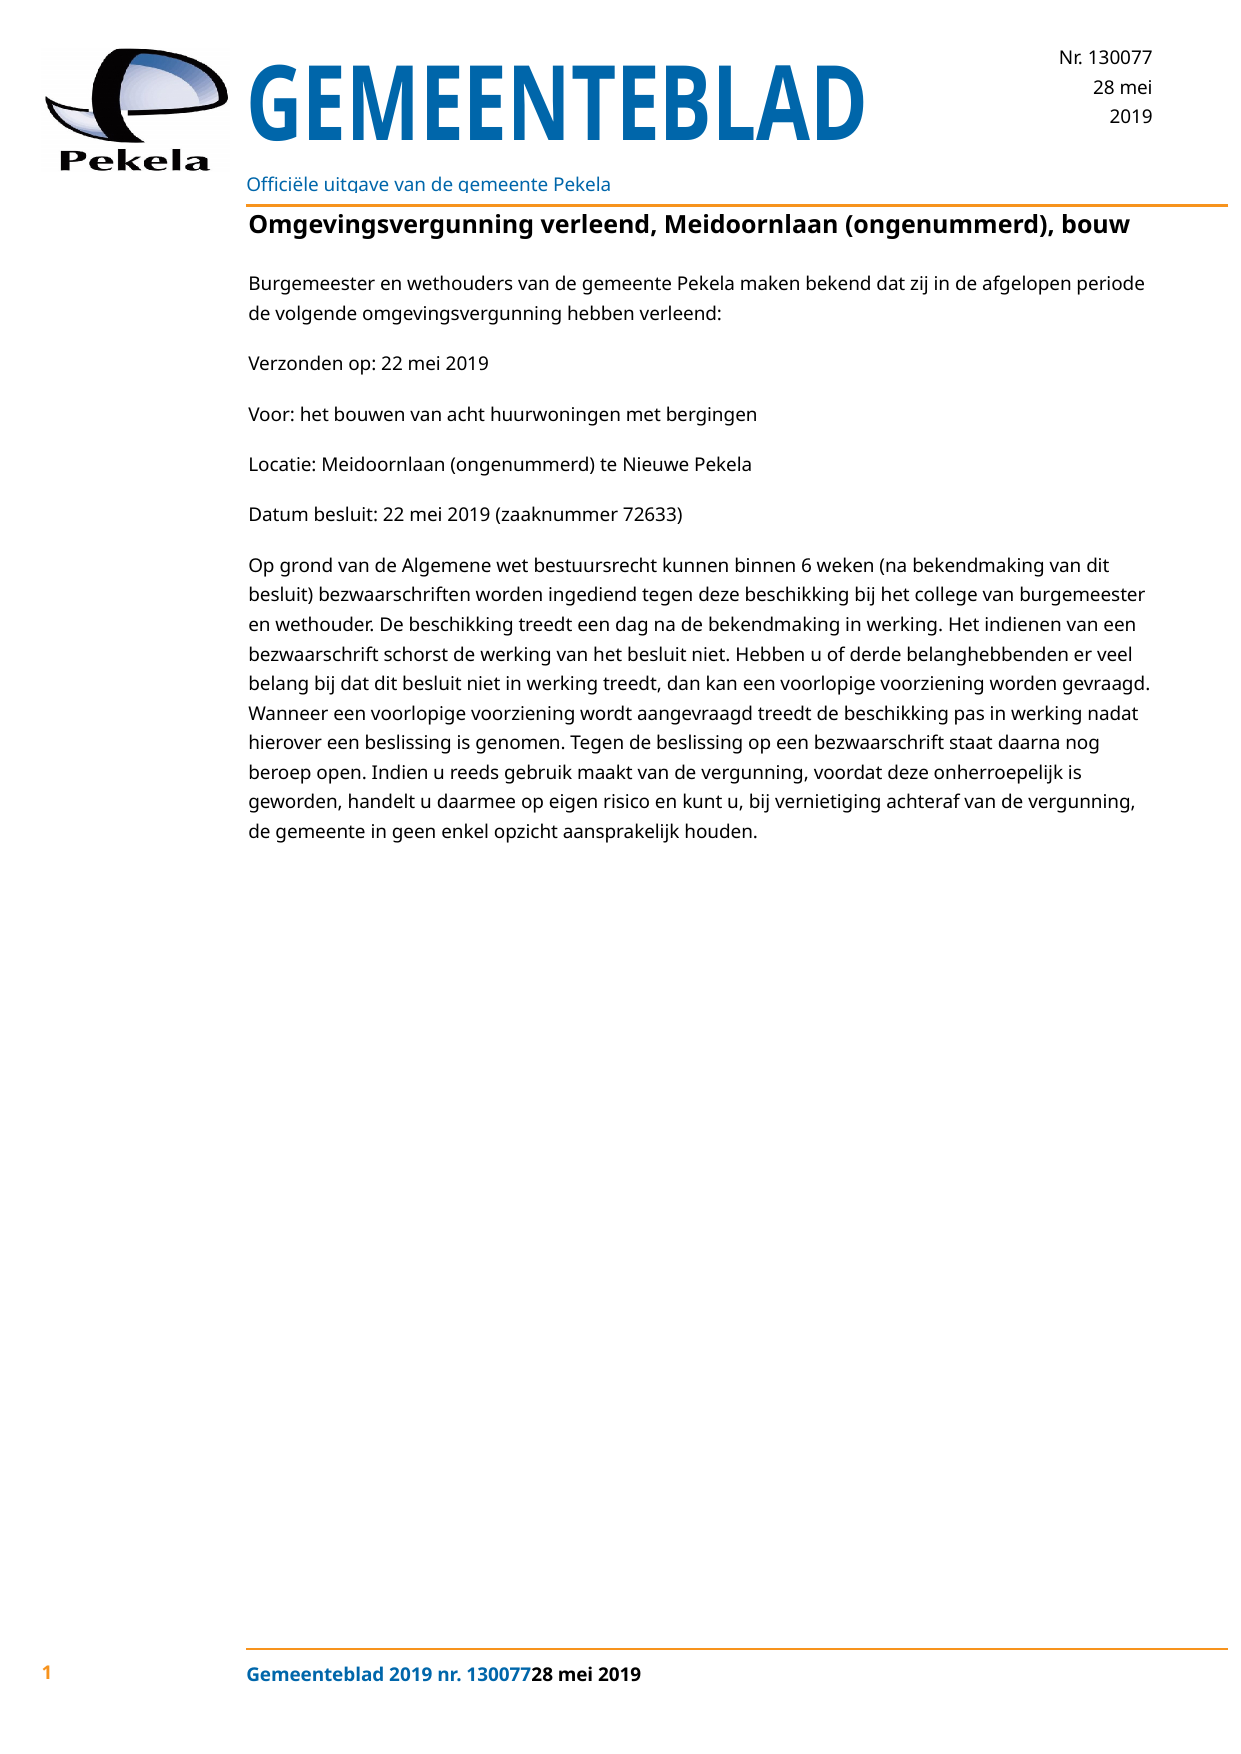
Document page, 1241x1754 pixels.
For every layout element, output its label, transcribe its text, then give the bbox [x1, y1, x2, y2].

text Voor: het bouwen van acht huurwoningen met bergingen [248, 401, 1152, 426]
text Op grond van de Algemene wet bestuursrecht kunnen binnen 6 weken (na bekendmaking van dit besluit) bezwaarschriften worden ingediend tegen deze beschikking bij het college van burgemeester en wethouder. De beschikking treedt een dag na de bekendmaking in werking. Het indienen van een bezwaarschrift schorst de werking van het besluit niet. Hebben u of derde belanghebbenden er veel belang bij dat dit besluit niet in werking treedt, dan kan een voorlopige voorziening worden gevraagd. Wanneer een voorlopige voorziening wordt aangevraagd treedt de beschikking pas in werking nadat hierover een beslissing is genomen. Tegen de beslissing op een bezwaarschrift staat daarna nog beroep open. Indien u reeds gebruik maakt van de vergunning, voordat deze onherroepelijk is geworden, handelt u daarmee op eigen risico en kunt u, bij vernietiging achteraf van de vergunning, de gemeente in geen enkel opzicht aansprakelijk houden. [248, 552, 1152, 844]
text Verzonden op: 22 mei 2019 [248, 350, 1152, 376]
picture [41, 47, 231, 172]
text Burgemeester en wethouders van de gemeente Pekela maken bekend dat zij in de afgelopen periode de volgende omgevingsvergunning hebben verleend: [248, 270, 1152, 326]
text Omgevingsvergunning verleend, Meidoornlaan (ongenummerd), bouw [248, 207, 1152, 241]
text Datum besluit: 22 mei 2019 (zaaknummer 72633) [248, 502, 1152, 527]
text Locatie: Meidoornlaan (ongenummerd) te Nieuwe Pekela [248, 451, 1152, 477]
